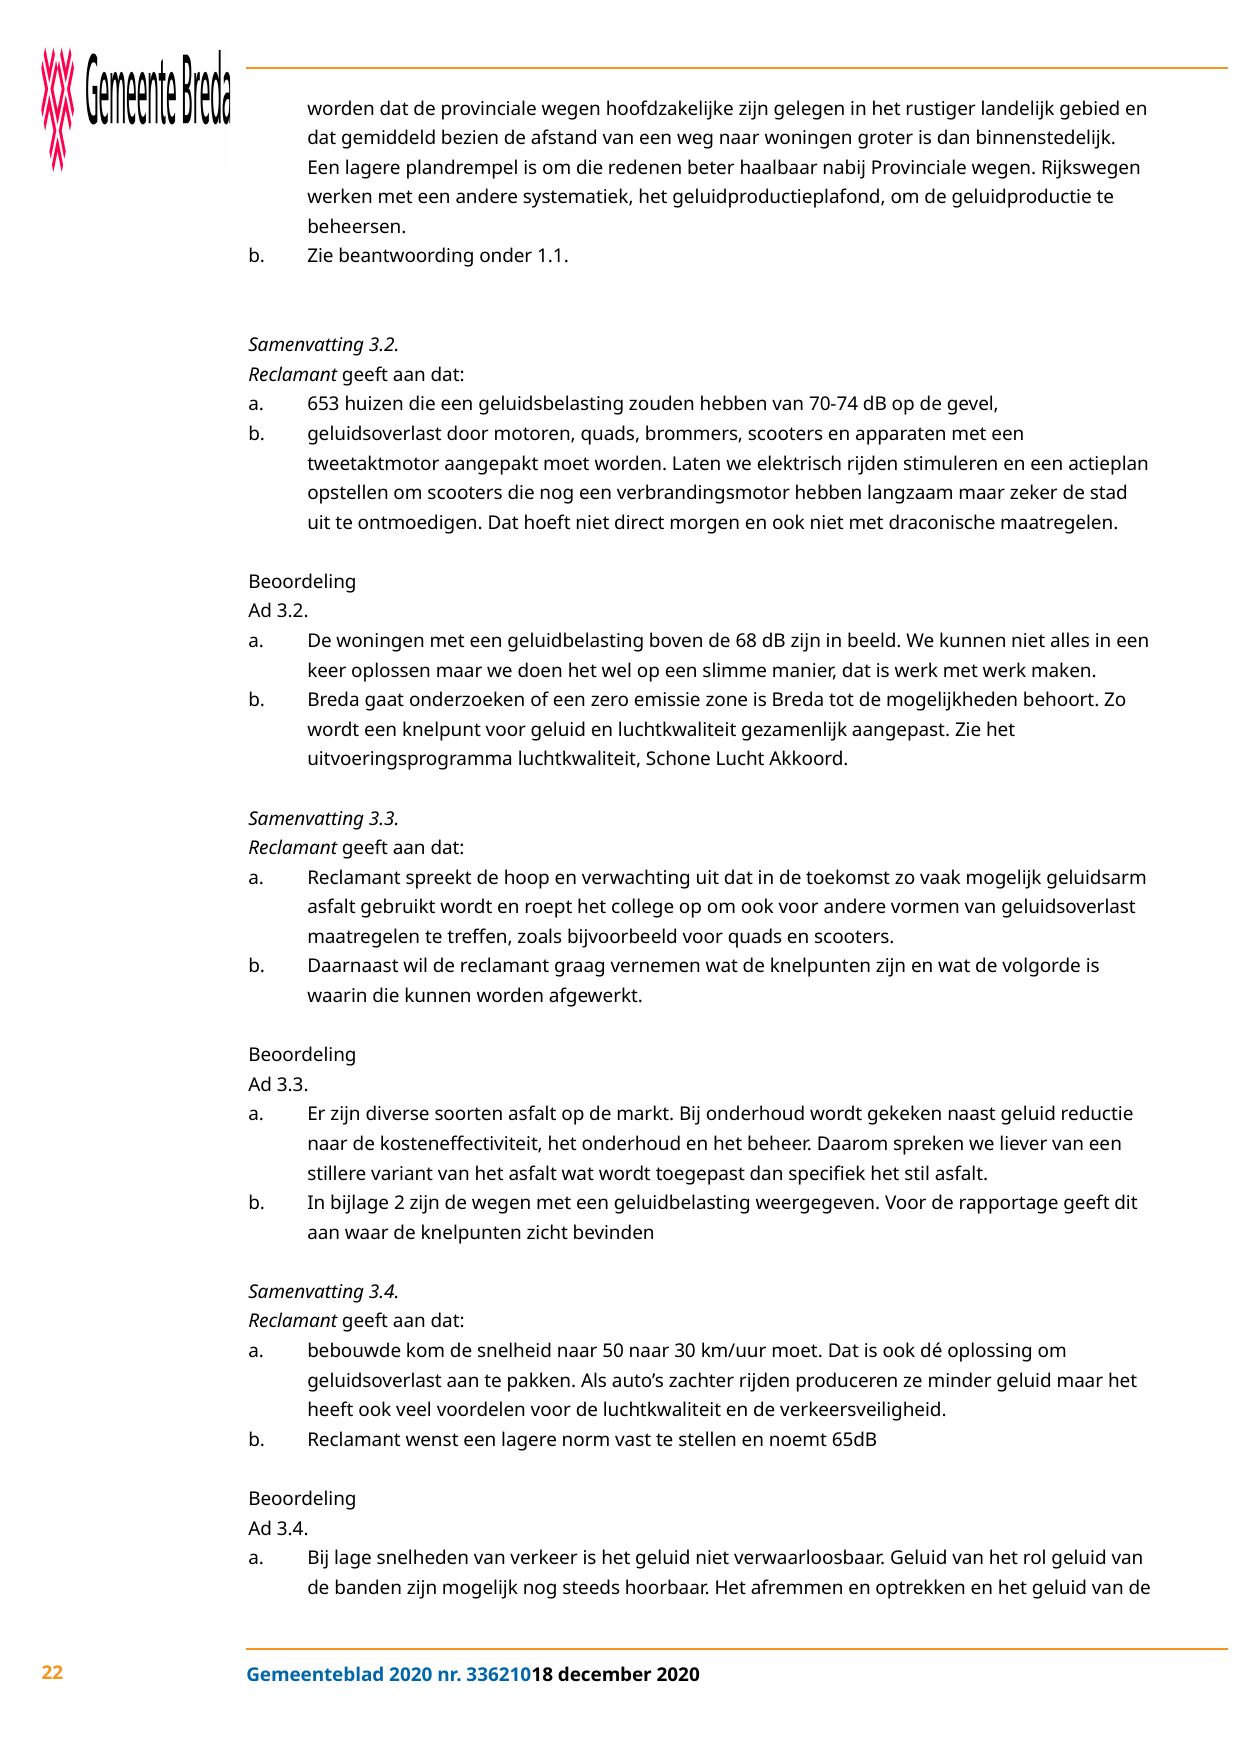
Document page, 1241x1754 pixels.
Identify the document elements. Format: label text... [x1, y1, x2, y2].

list Reclamant spreekt de hoop en verwachting uit dat in de toekomst zo vaak mogelijk geluidsarm asfalt gebruikt wordt en roept het college op om ook voor andere vormen van geluidsoverlast maatregelen te treffen, zoals bijvoorbeeld voor quads en scooters. [248, 864, 1152, 949]
text Samenvatting 3.4. [248, 1278, 1152, 1304]
list bebouwde kom de snelheid naar 50 naar 30 km/uur moet. Dat is ook dé oplossing om geluidsoverlast aan te pakken. Als auto’s zachter rijden produceren ze minder geluid maar het heeft ook veel voordelen voor de luchtkwaliteit en de verkeersveiligheid. [248, 1337, 1152, 1422]
text Ad 3.4. [248, 1515, 1152, 1541]
picture [41, 47, 231, 172]
list geluidsoverlast door motoren, quads, brommers, scooters en apparaten met een tweetaktmotor aangepakt moet worden. Laten we elektrisch rijden stimuleren en een actieplan opstellen om scooters die nog een verbrandingsmotor hebben langzaam maar zeker de stad uit te ontmoedigen. Dat hoeft niet direct morgen en ook niet met draconische maatregelen. [248, 420, 1152, 535]
text Beoordeling [248, 1485, 1152, 1511]
text Ad 3.3. [248, 1071, 1152, 1097]
list worden dat de provinciale wegen hoofdzakelijke zijn gelegen in het rustiger landelijk gebied en dat gemiddeld bezien de afstand van een weg naar woningen groter is dan binnenstedelijk. Een lagere plandrempel is om die redenen beter haalbaar nabij Provinciale wegen. Rijkswegen werken met een andere systematiek, het geluidproductieplafond, om de geluidproductie te beheersen. [248, 95, 1152, 239]
list Breda gaat onderzoeken of een zero emissie zone is Breda tot de mogelijkheden behoort. Zo wordt een knelpunt voor geluid en luchtkwaliteit gezamenlijk aangepast. Zie het uitvoeringsprogramma luchtkwaliteit, Schone Lucht Akkoord. [248, 686, 1152, 771]
list Bij lage snelheden van verkeer is het geluid niet verwaarloosbaar. Geluid van het rol geluid van de banden zijn mogelijk nog steeds hoorbaar. Het afremmen en optrekken en het geluid van de [248, 1544, 1152, 1600]
text Reclamant geeft aan dat: [248, 361, 1152, 387]
text Ad 3.2. [248, 598, 1152, 623]
list Er zijn diverse soorten asfalt op de markt. Bij onderhoud wordt gekeken naast geluid reductie naar de kosteneffectiviteit, het onderhoud en het beheer. Daarom spreken we liever van een stillere variant van het asfalt wat wordt toegepast dan specifiek het stil asfalt. [248, 1101, 1152, 1186]
text Reclamant geeft aan dat: [248, 1308, 1152, 1333]
list Daarnaast wil de reclamant graag vernemen wat de knelpunten zijn en wat de volgorde is waarin die kunnen worden afgewerkt. [248, 953, 1152, 1008]
list Zie beantwoording onder 1.1. [248, 243, 1152, 268]
text Reclamant geeft aan dat: [248, 834, 1152, 860]
text Beoordeling [248, 1041, 1152, 1067]
list 653 huizen die een geluidsbelasting zouden hebben van 70-74 dB op de gevel, [248, 391, 1152, 416]
list De woningen met een geluidbelasting boven de 68 dB zijn in beeld. We kunnen niet alles in een keer oplossen maar we doen het wel op een slimme manier, dat is werk met werk maken. [248, 627, 1152, 683]
text Samenvatting 3.2. [248, 331, 1152, 357]
list Reclamant wenst een lagere norm vast te stellen en noemt 65dB [248, 1426, 1152, 1452]
text Beoordeling [248, 568, 1152, 594]
text Samenvatting 3.3. [248, 805, 1152, 831]
list In bijlage 2 zijn de wegen met een geluidbelasting weergegeven. Voor de rapportage geeft dit aan waar de knelpunten zicht bevinden [248, 1189, 1152, 1245]
